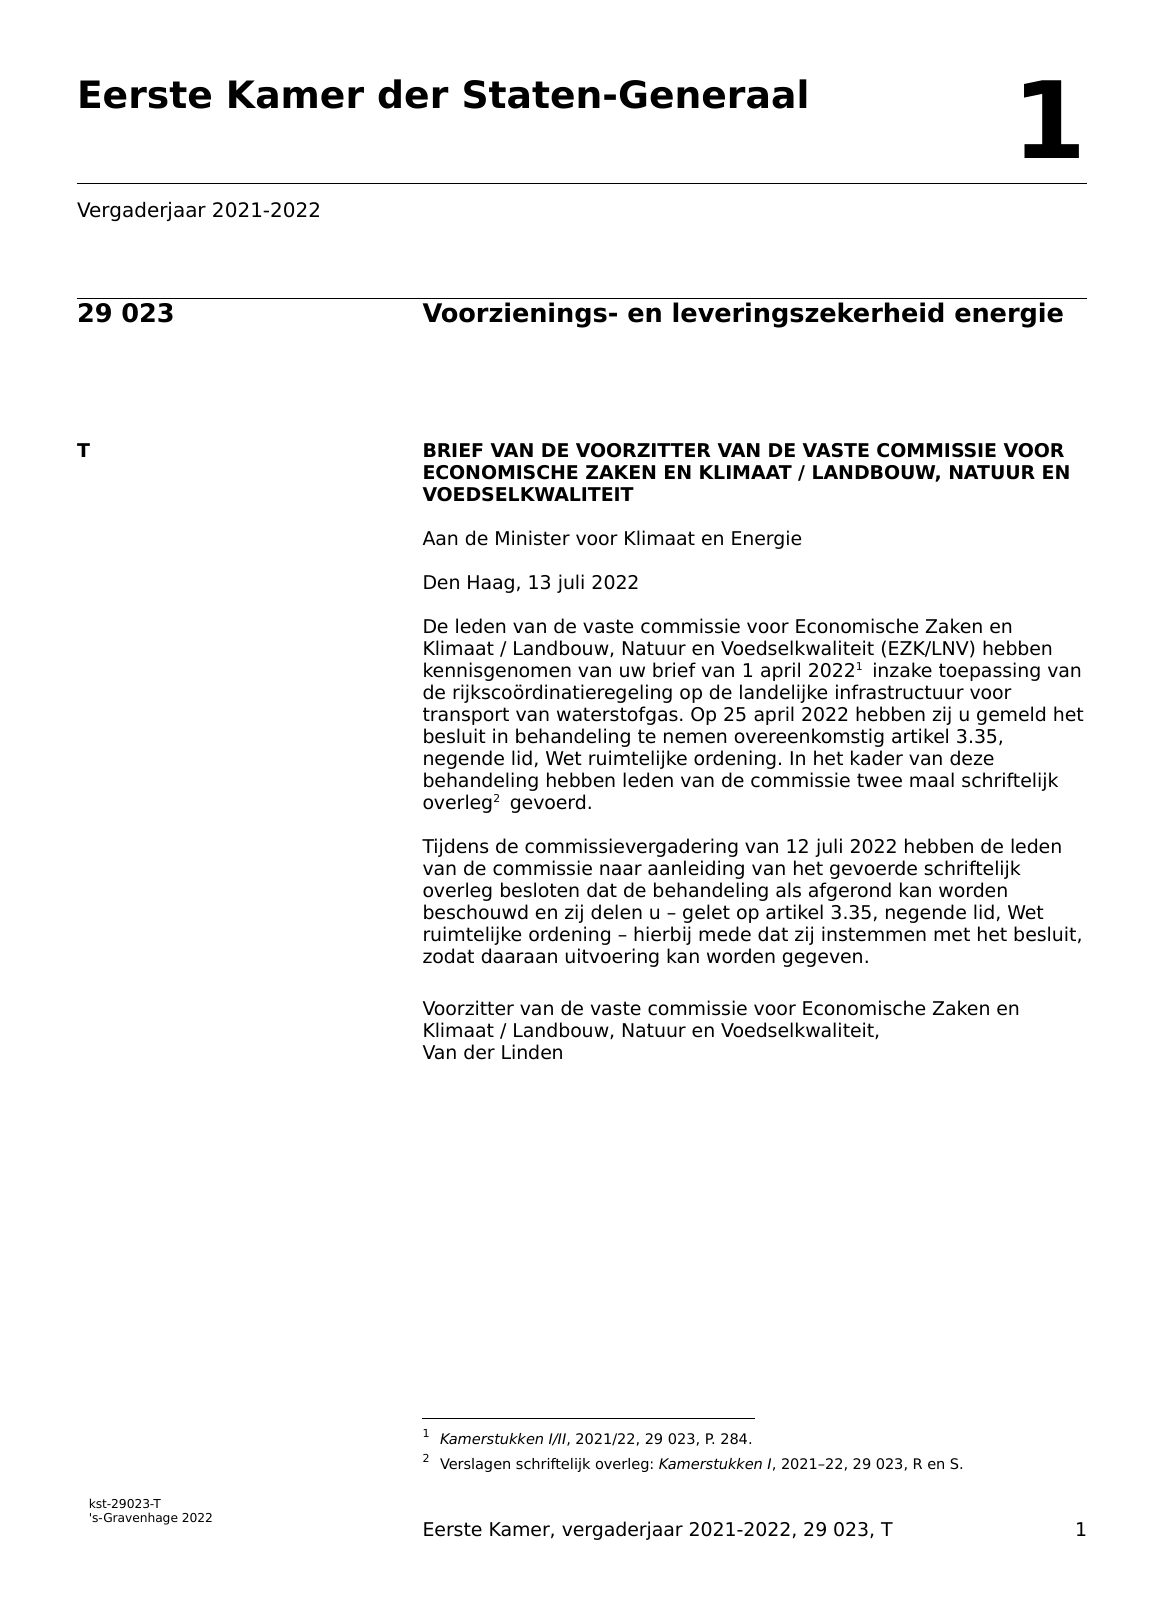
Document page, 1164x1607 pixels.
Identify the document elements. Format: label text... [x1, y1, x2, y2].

text Voorzitter van de vaste commissie voor Economische Zaken en Klimaat / Landbouw, Natuur en Voedselkwaliteit, Van der Linden [422, 998, 1087, 1064]
table_header 1 [886, 59, 1087, 183]
text kst-29023-T [88, 1497, 323, 1511]
subtitle 29 023 Voorzienings- en leveringszekerheid energie [77, 299, 1087, 329]
table_header Eerste Kamer der Staten-Generaal [77, 59, 886, 183]
text Den Haag, 13 juli 2022 [422, 572, 1087, 594]
text 's-Gravenhage 2022 [88, 1511, 323, 1525]
text Verslagen schriftelijk overleg: Kamerstukken I, 2021–22, 29 023, R en S. [422, 1452, 1087, 1474]
text De leden van de vaste commissie voor Economische Zaken en Klimaat / Landbouw, Natuur en Voedselkwaliteit (EZK/LNV) hebben kennisgenomen van uw brief van 1 april 2022 inzake toepassing van de rijkscoördinatieregeling op de landelijke infrastructuur voor transport van waterstofgas. Op 25 april 2022 hebben zij u gemeld het besluit in behandeling te nemen overeenkomstig artikel 3.35, negende lid, Wet ruimtelijke ordening. In het kader van deze behandeling hebben leden van de commissie twee maal schriftelijk overleg gevoerd. [422, 616, 1087, 814]
text Kamerstukken I/II, 2021/22, 29 023, P. 284. [422, 1427, 1087, 1449]
text Aan de Minister voor Klimaat en Energie [422, 528, 1087, 550]
table_cell Vergaderjaar 2021-2022 [77, 184, 1087, 298]
text Tijdens de commissievergadering van 12 juli 2022 hebben de leden van de commissie naar aanleiding van het gevoerde schriftelijk overleg besloten dat de behandeling als afgerond kan worden beschouwd en zij delen u – gelet op artikel 3.35, negende lid, Wet ruimtelijke ordening – hierbij mede dat zij instemmen met het besluit, zodat daaraan uitvoering kan worden gegeven. [422, 836, 1087, 968]
subtitle T BRIEF VAN DE VOORZITTER VAN DE VASTE COMMISSIE VOOR ECONOMISCHE ZAKEN EN KLIMAAT / LANDBOUW, NATUUR EN VOEDSELKWALITEIT [77, 440, 1087, 506]
